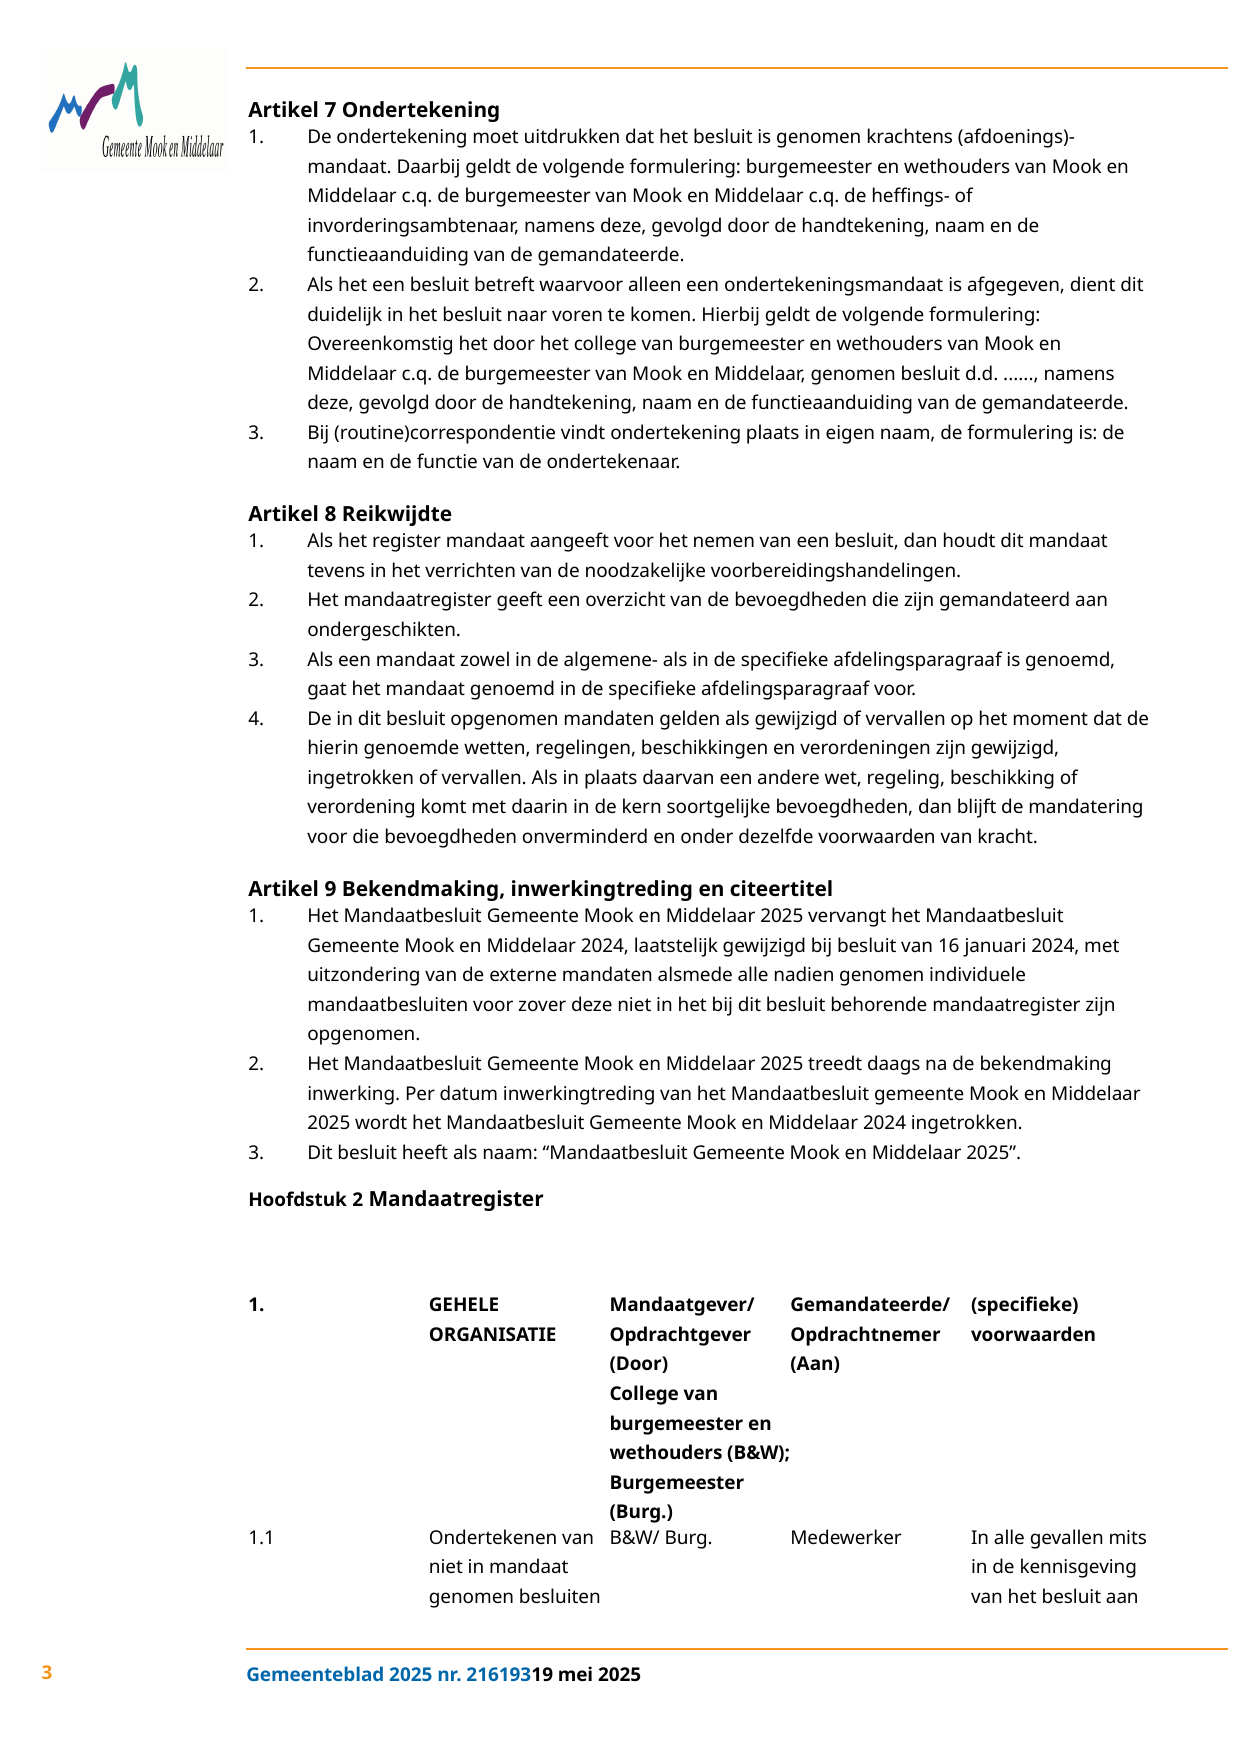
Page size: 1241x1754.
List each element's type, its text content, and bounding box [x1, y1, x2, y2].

list Bij (routine)correspondentie vindt ondertekening plaats in eigen naam, de formulering is: de naam en de functie van de ondertekenaar. [248, 419, 1152, 474]
text Artikel 9 Bekendmaking, inwerkingtreding en citeertitel [248, 874, 1152, 902]
table_header GEHELE ORGANISATIE [429, 1291, 609, 1524]
text Artikel 8 Reikwijdte [248, 499, 1152, 527]
list Als het register mandaat aangeeft voor het nemen van een besluit, dan houdt dit mandaat tevens in het verrichten van de noodzakelijke voorbereidingshandelingen. [248, 527, 1152, 583]
list Het Mandaatbesluit Gemeente Mook en Middelaar 2025 treedt daags na de bekendmaking inwerking. Per datum inwerkingtreding van het Mandaatbesluit gemeente Mook en Middelaar 2025 wordt het Mandaatbesluit Gemeente Mook en Middelaar 2024 ingetrokken. [248, 1050, 1152, 1135]
table_cell Ondertekenen van niet in mandaat genomen besluiten [429, 1524, 609, 1609]
text Hoofdstuk 2 Mandaatregister [248, 1184, 1152, 1213]
list Het mandaatregister geeft een overzicht van de bevoegdheden die zijn gemandateerd aan ondergeschikten. [248, 587, 1152, 642]
list Dit besluit heeft als naam: “Mandaatbesluit Gemeente Mook en Middelaar 2025”. [248, 1139, 1152, 1164]
table_cell B&W/ Burg. [609, 1524, 790, 1609]
list De ondertekening moet uitdrukken dat het besluit is genomen krachtens (afdoenings)-mandaat. Daarbij geldt de volgende formulering: burgemeester en wethouders van Mook en Middelaar c.q. de burgemeester van Mook en Middelaar c.q. de heffings- of invorderingsambtenaar, namens deze, gevolgd door de handtekening, naam en de functieaanduiding van de gemandateerde. [248, 123, 1152, 267]
list Het Mandaatbesluit Gemeente Mook en Middelaar 2025 vervangt het Mandaatbesluit Gemeente Mook en Middelaar 2024, laatstelijk gewijzigd bij besluit van 16 januari 2024, met uitzondering van de externe mandaten alsmede alle nadien genomen individuele mandaatbesluiten voor zover deze niet in het bij dit besluit behorende mandaatregister zijn opgenomen. [248, 902, 1152, 1046]
table_header 1. [248, 1291, 429, 1524]
table_cell 1.1 [248, 1524, 429, 1609]
table_cell In alle gevallen mits in de kennisgeving van het besluit aan [971, 1524, 1152, 1609]
table_header (specifieke) voorwaarden [971, 1291, 1152, 1524]
table_header Gemandateerde/Opdrachtnemer (Aan) [790, 1291, 971, 1524]
table_cell Medewerker [790, 1524, 971, 1609]
table_header Mandaatgever/ Opdrachtgever (Door) College van burgemeester en wethouders (B&W); Burgemeester (Burg.) [609, 1291, 790, 1524]
table_header [248, 1262, 1152, 1288]
list Als een mandaat zowel in de algemene- als in de specifieke afdelingsparagraaf is genoemd, gaat het mandaat genoemd in de specifieke afdelingsparagraaf voor. [248, 646, 1152, 701]
picture [41, 47, 231, 172]
list De in dit besluit opgenomen mandaten gelden als gewijzigd of vervallen op het moment dat de hierin genoemde wetten, regelingen, beschikkingen en verordeningen zijn gewijzigd, ingetrokken of vervallen. Als in plaats daarvan een andere wet, regeling, beschikking of verordening komt met daarin in de kern soortgelijke bevoegdheden, dan blijft de mandatering voor die bevoegdheden onverminderd en onder dezelfde voorwaarden van kracht. [248, 705, 1152, 849]
list Als het een besluit betreft waarvoor alleen een ondertekeningsmandaat is afgegeven, dient dit duidelijk in het besluit naar voren te komen. Hierbij geldt de volgende formulering: Overeenkomstig het door het college van burgemeester en wethouders van Mook en Middelaar c.q. de burgemeester van Mook en Middelaar, genomen besluit d.d. ......, namens deze, gevolgd door de handtekening, naam en de functieaanduiding van de gemandateerde. [248, 271, 1152, 415]
text Artikel 7 Ondertekening [248, 95, 1152, 123]
